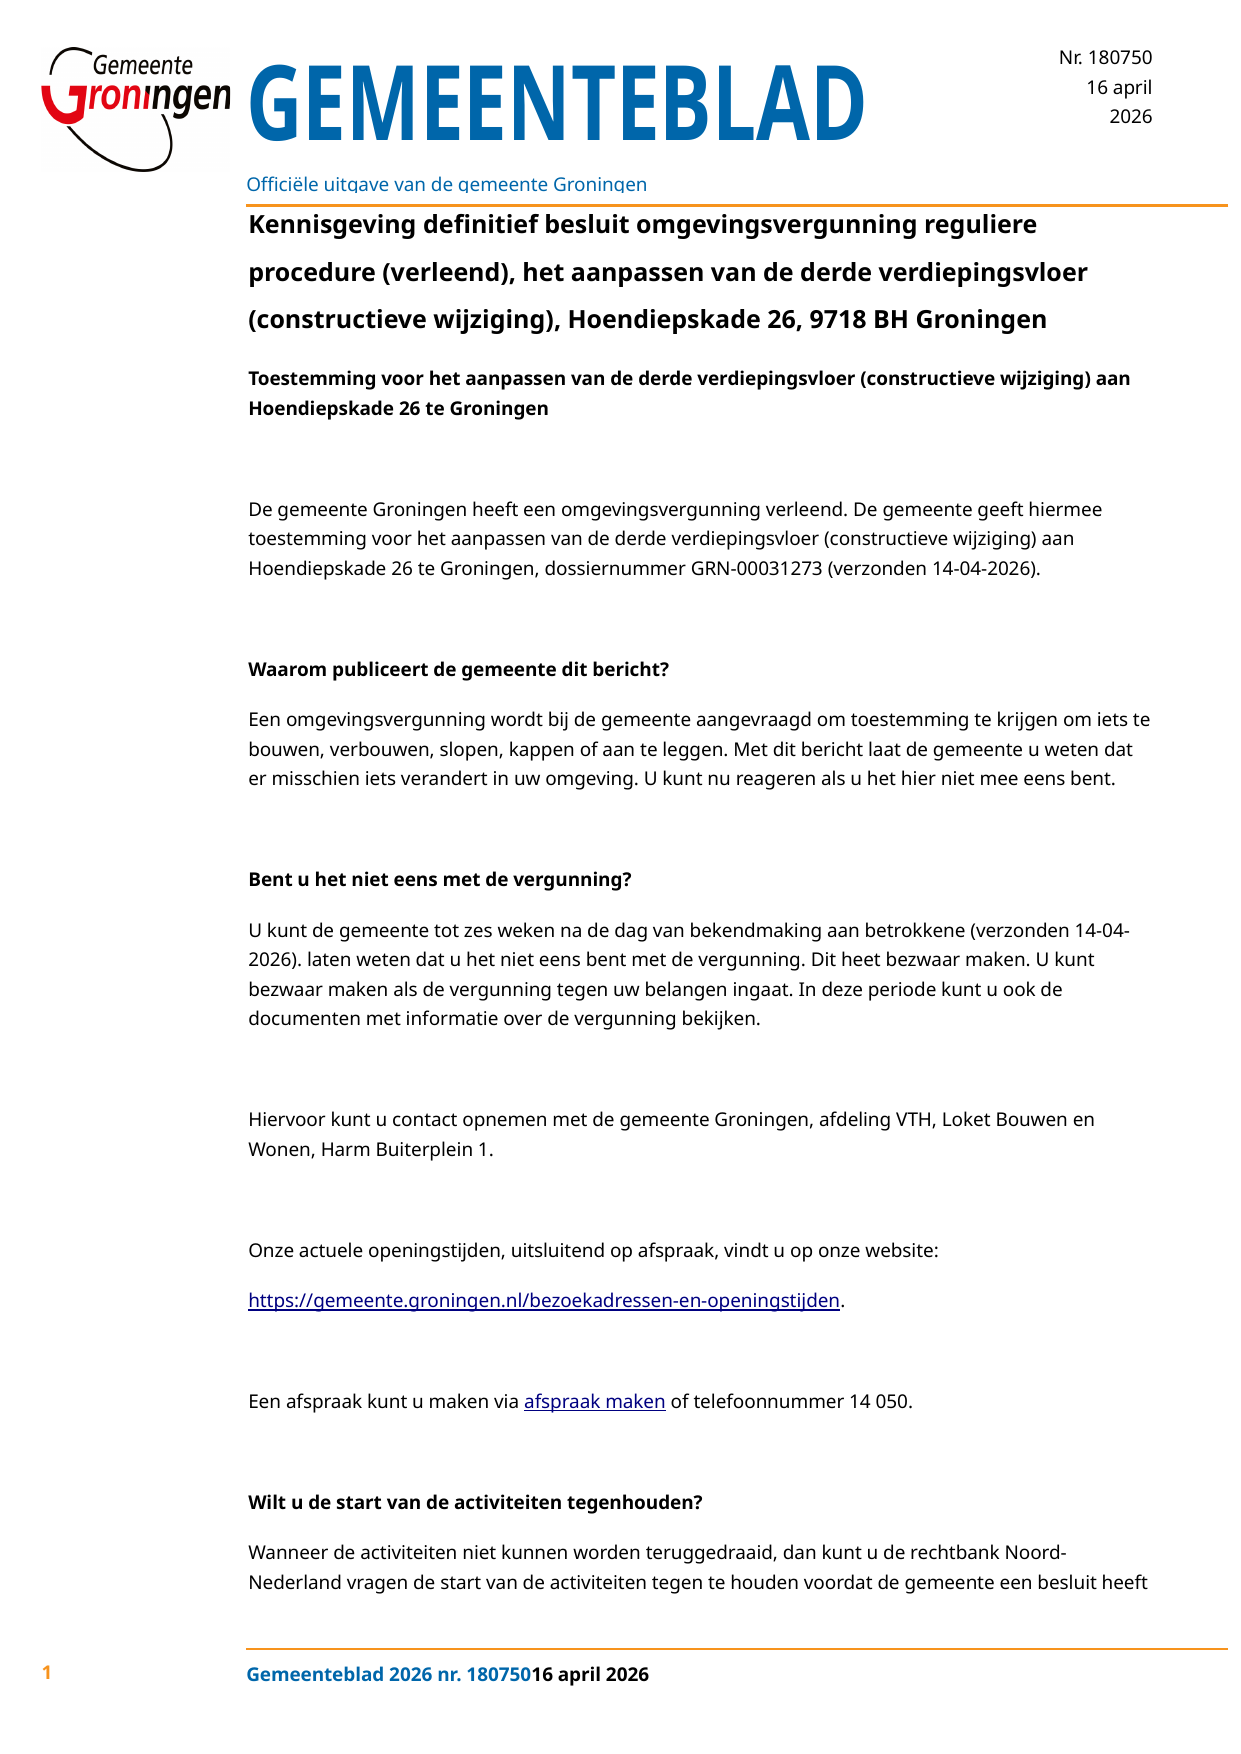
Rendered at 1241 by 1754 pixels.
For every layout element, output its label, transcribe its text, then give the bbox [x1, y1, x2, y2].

text Hiervoor kunt u contact opnemen met de gemeente Groningen, afdeling VTH, Loket Bouwen en Wonen, Harm Buiterplein 1. [248, 1106, 1152, 1162]
text Waarom publiceert de gemeente dit bericht? [248, 656, 1152, 682]
text U kunt de gemeente tot zes weken na de dag van bekendmaking aan betrokkene (verzonden 14-04-2026). laten weten dat u het niet eens bent met de vergunning. Dit heet bezwaar maken. U kunt bezwaar maken als de vergunning tegen uw belangen ingaat. In deze periode kunt u ook de documenten met informatie over de vergunning bekijken. [248, 917, 1152, 1031]
text Kennisgeving definitief besluit omgevingsvergunning reguliere procedure (verleend), het aanpassen van de derde verdiepingsvloer (constructieve wijziging), Hoendiepskade 26, 9718 BH Groningen [248, 207, 1152, 336]
text De gemeente Groningen heeft een omgevingsvergunning verleend. De gemeente geeft hiermee toestemming voor het aanpassen van de derde verdiepingsvloer (constructieve wijziging) aan Hoendiepskade 26 te Groningen, dossiernummer GRN-00031273 (verzonden 14-04-2026). [248, 496, 1152, 581]
text https://gemeente.groningen.nl/bezoekadressen-en-openingstijden. [248, 1287, 1152, 1313]
text Bent u het niet eens met de vergunning? [248, 866, 1152, 892]
text Onze actuele openingstijden, uitsluitend op afspraak, vindt u op onze website: [248, 1237, 1152, 1262]
text Wilt u de start van de activiteiten tegenhouden? [248, 1489, 1152, 1514]
text Toestemming voor het aanpassen van de derde verdiepingsvloer (constructieve wijziging) aan Hoendiepskade 26 te Groningen [248, 366, 1152, 421]
text Een omgevingsvergunning wordt bij de gemeente aangevraagd om toestemming te krijgen om iets te bouwen, verbouwen, slopen, kappen of aan te leggen. Met dit bericht laat de gemeente u weten dat er misschien iets verandert in uw omgeving. U kunt nu reageren als u het hier niet mee eens bent. [248, 706, 1152, 791]
text Een afspraak kunt u maken via afspraak maken of telefoonnummer 14 050. [248, 1388, 1152, 1414]
text Wanneer de activiteiten niet kunnen worden teruggedraaid, dan kunt u de rechtbank Noord-Nederland vragen de start van de activiteiten tegen te houden voordat de gemeente een besluit heeft [248, 1539, 1152, 1594]
picture [41, 47, 231, 172]
